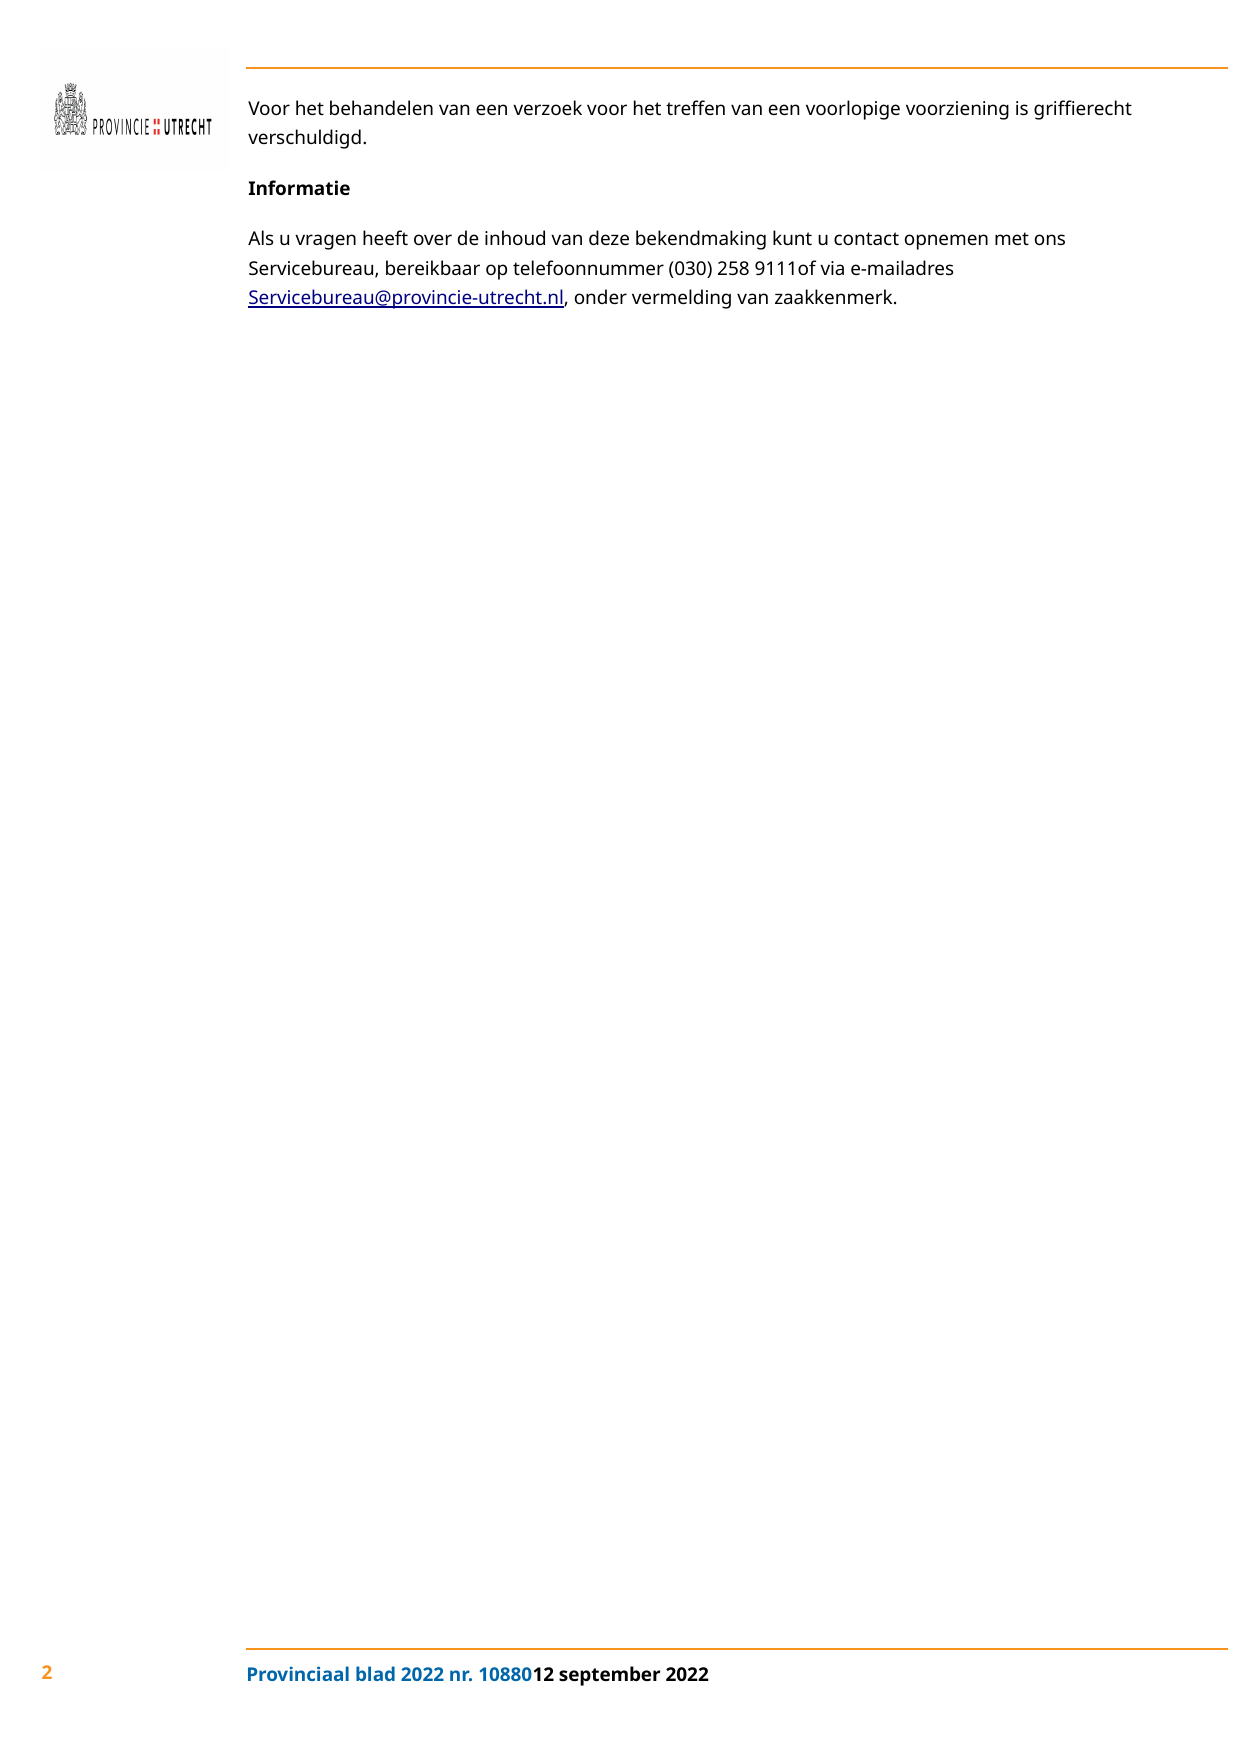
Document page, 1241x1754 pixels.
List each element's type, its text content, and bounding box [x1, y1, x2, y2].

text Voor het behandelen van een verzoek voor het treffen van een voorlopige voorziening is griffierecht verschuldigd. [248, 95, 1152, 150]
text Informatie [248, 175, 1152, 201]
text Als u vragen heeft over de inhoud van deze bekendmaking kunt u contact opnemen met ons Servicebureau, bereikbaar op telefoonnummer (030) 258 9111of via e-mailadres Servicebureau@provincie-utrecht.nl, onder vermelding van zaakkenmerk. [248, 225, 1152, 310]
picture [41, 47, 231, 172]
